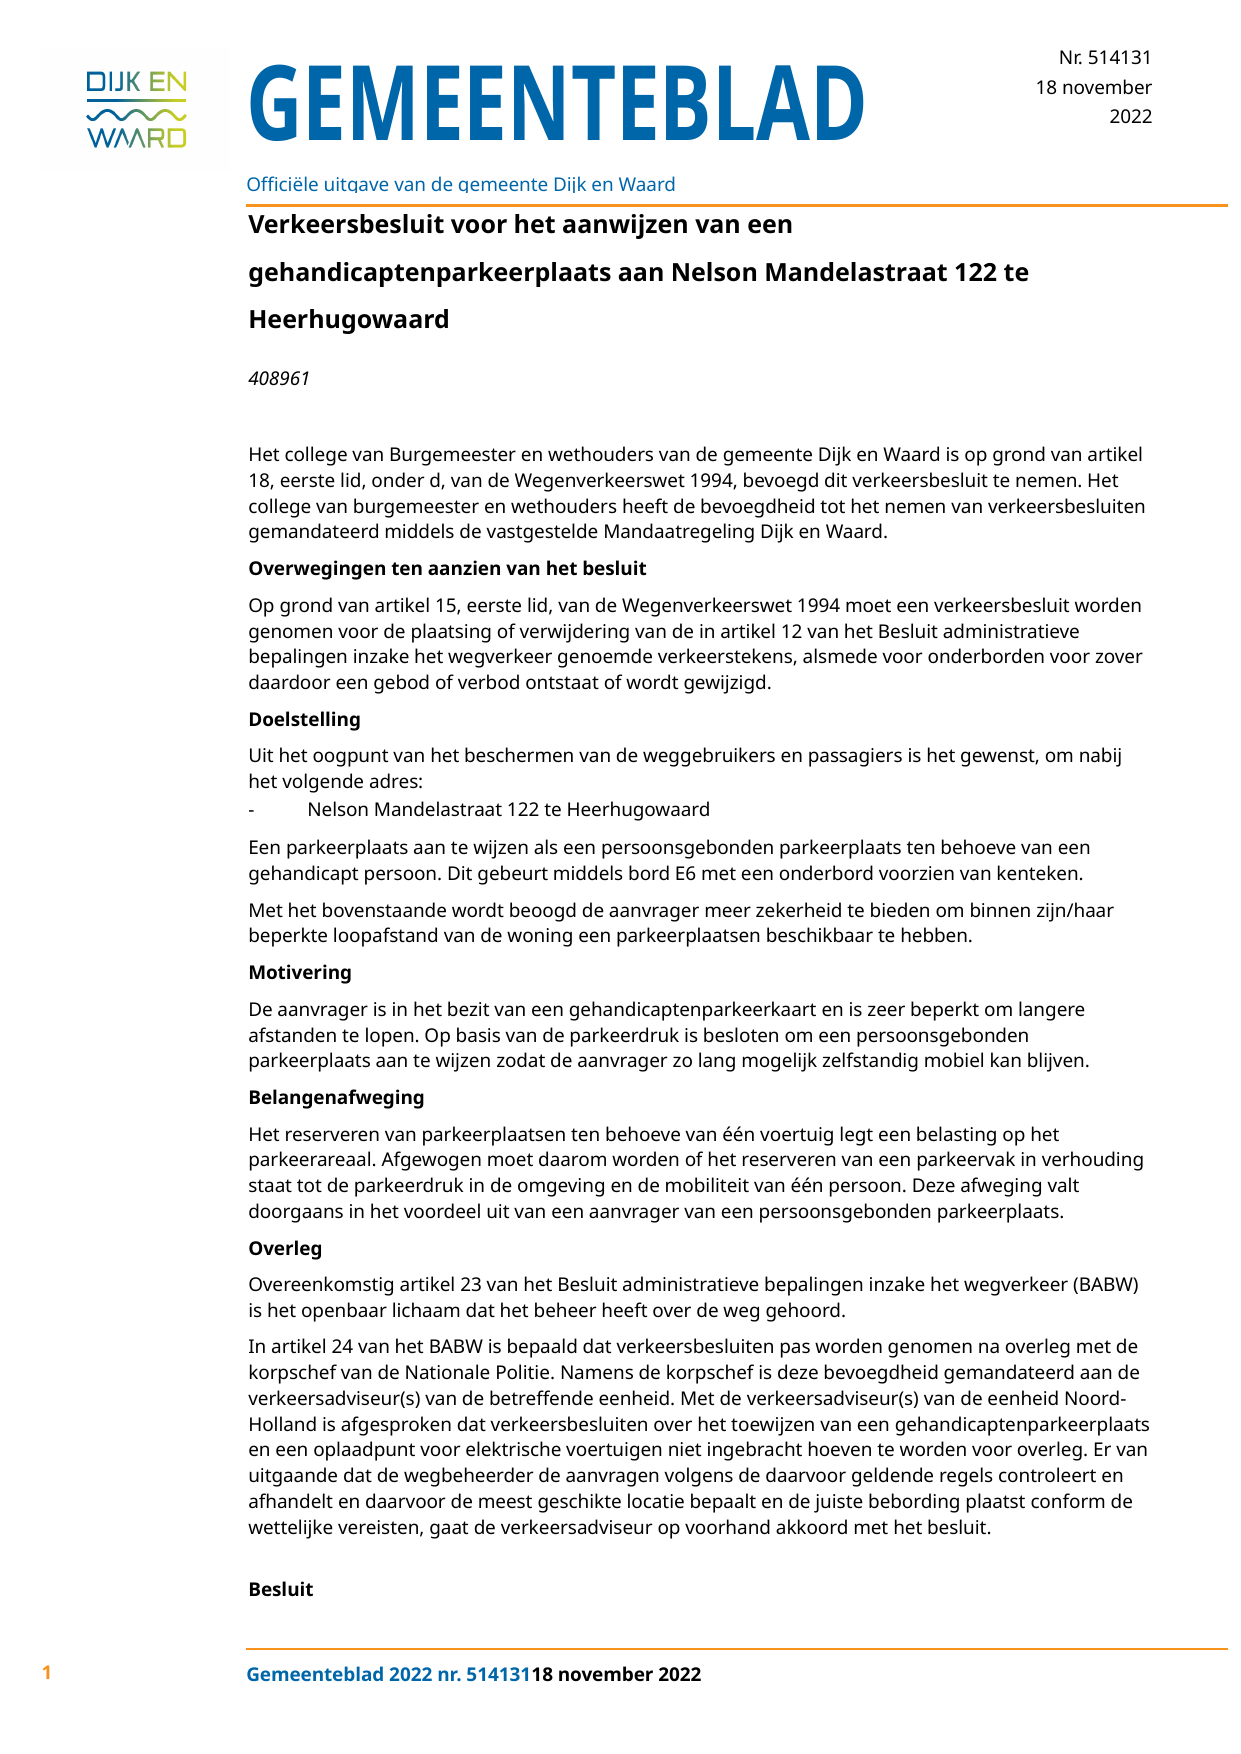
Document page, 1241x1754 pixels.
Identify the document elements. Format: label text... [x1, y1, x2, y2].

picture [41, 47, 231, 172]
text Overwegingen ten aanzien van het besluit [248, 555, 1152, 581]
text Met het bovenstaande wordt beoogd de aanvrager meer zekerheid te bieden om binnen zijn/haar beperkte loopafstand van de woning een parkeerplaatsen beschikbaar te hebben. [248, 897, 1152, 948]
text Uit het oogpunt van het beschermen van de weggebruikers en passagiers is het gewenst, om nabij het volgende adres: [248, 743, 1152, 794]
text De aanvrager is in het bezit van een gehandicaptenparkeerkaart en is zeer beperkt om langere afstanden te lopen. Op basis van de parkeerdruk is besloten om een persoonsgebonden parkeerplaats aan te wijzen zodat de aanvrager zo lang mogelijk zelfstandig mobiel kan blijven. [248, 996, 1152, 1073]
text Overeenkomstig artikel 23 van het Besluit administratieve bepalingen inzake het wegverkeer (BABW) is het openbaar lichaam dat het beheer heeft over de weg gehoord. [248, 1271, 1152, 1323]
text Het college van Burgemeester en wethouders van de gemeente Dijk en Waard is op grond van artikel 18, eerste lid, onder d, van de Wegenverkeerswet 1994, bevoegd dit verkeersbesluit te nemen. Het college van burgemeester en wethouders heeft de bevoegdheid tot het nemen van verkeersbesluiten gemandateerd middels de vastgestelde Mandaatregeling Dijk en Waard. [248, 442, 1152, 544]
text Het reserveren van parkeerplaatsen ten behoeve van één voertuig legt een belasting op het parkeerareaal. Afgewogen moet daarom worden of het reserveren van een parkeervak in verhouding staat tot de parkeerdruk in de omgeving en de mobiliteit van één persoon. Deze afweging valt doorgaans in het voordeel uit van een aanvrager van een persoonsgebonden parkeerplaats. [248, 1121, 1152, 1224]
text Verkeersbesluit voor het aanwijzen van een gehandicaptenparkeerplaats aan Nelson Mandelastraat 122 te Heerhugowaard [248, 207, 1152, 336]
text In artikel 24 van het BABW is bepaald dat verkeersbesluiten pas worden genomen na overleg met de korpschef van de Nationale Politie. Namens de korpschef is deze bevoegdheid gemandateerd aan de verkeersadviseur(s) van de betreffende eenheid. Met de verkeersadviseur(s) van de eenheid Noord-Holland is afgesproken dat verkeersbesluiten over het toewijzen van een gehandicaptenparkeerplaats en een oplaadpunt voor elektrische voertuigen niet ingebracht hoeven te worden voor overleg. Er van uitgaande dat de wegbeheerder de aanvragen volgens de daarvoor geldende regels controleert en afhandelt en daarvoor de meest geschikte locatie bepaalt en de juiste bebording plaatst conform de wettelijke vereisten, gaat de verkeersadviseur op voorhand akkoord met het besluit. [248, 1334, 1152, 1539]
text Besluit [248, 1577, 1152, 1602]
text Overleg [248, 1235, 1152, 1260]
text Doelstelling [248, 706, 1152, 732]
list Nelson Mandelastraat 122 te Heerhugowaard [248, 797, 1152, 822]
text Belangenafweging [248, 1084, 1152, 1110]
text Op grond van artikel 15, eerste lid, van de Wegenverkeerswet 1994 moet een verkeersbesluit worden genomen voor de plaatsing of verwijdering van de in artikel 12 van het Besluit administratieve bepalingen inzake het wegverkeer genoemde verkeerstekens, alsmede voor onderborden voor zover daardoor een gebod of verbod ontstaat of wordt gewijzigd. [248, 592, 1152, 695]
text Motivering [248, 959, 1152, 985]
text Een parkeerplaats aan te wijzen als een persoonsgebonden parkeerplaats ten behoeve van een gehandicapt persoon. Dit gebeurt middels bord E6 met een onderbord voorzien van kenteken. [248, 834, 1152, 886]
text 408961 [248, 366, 1152, 391]
